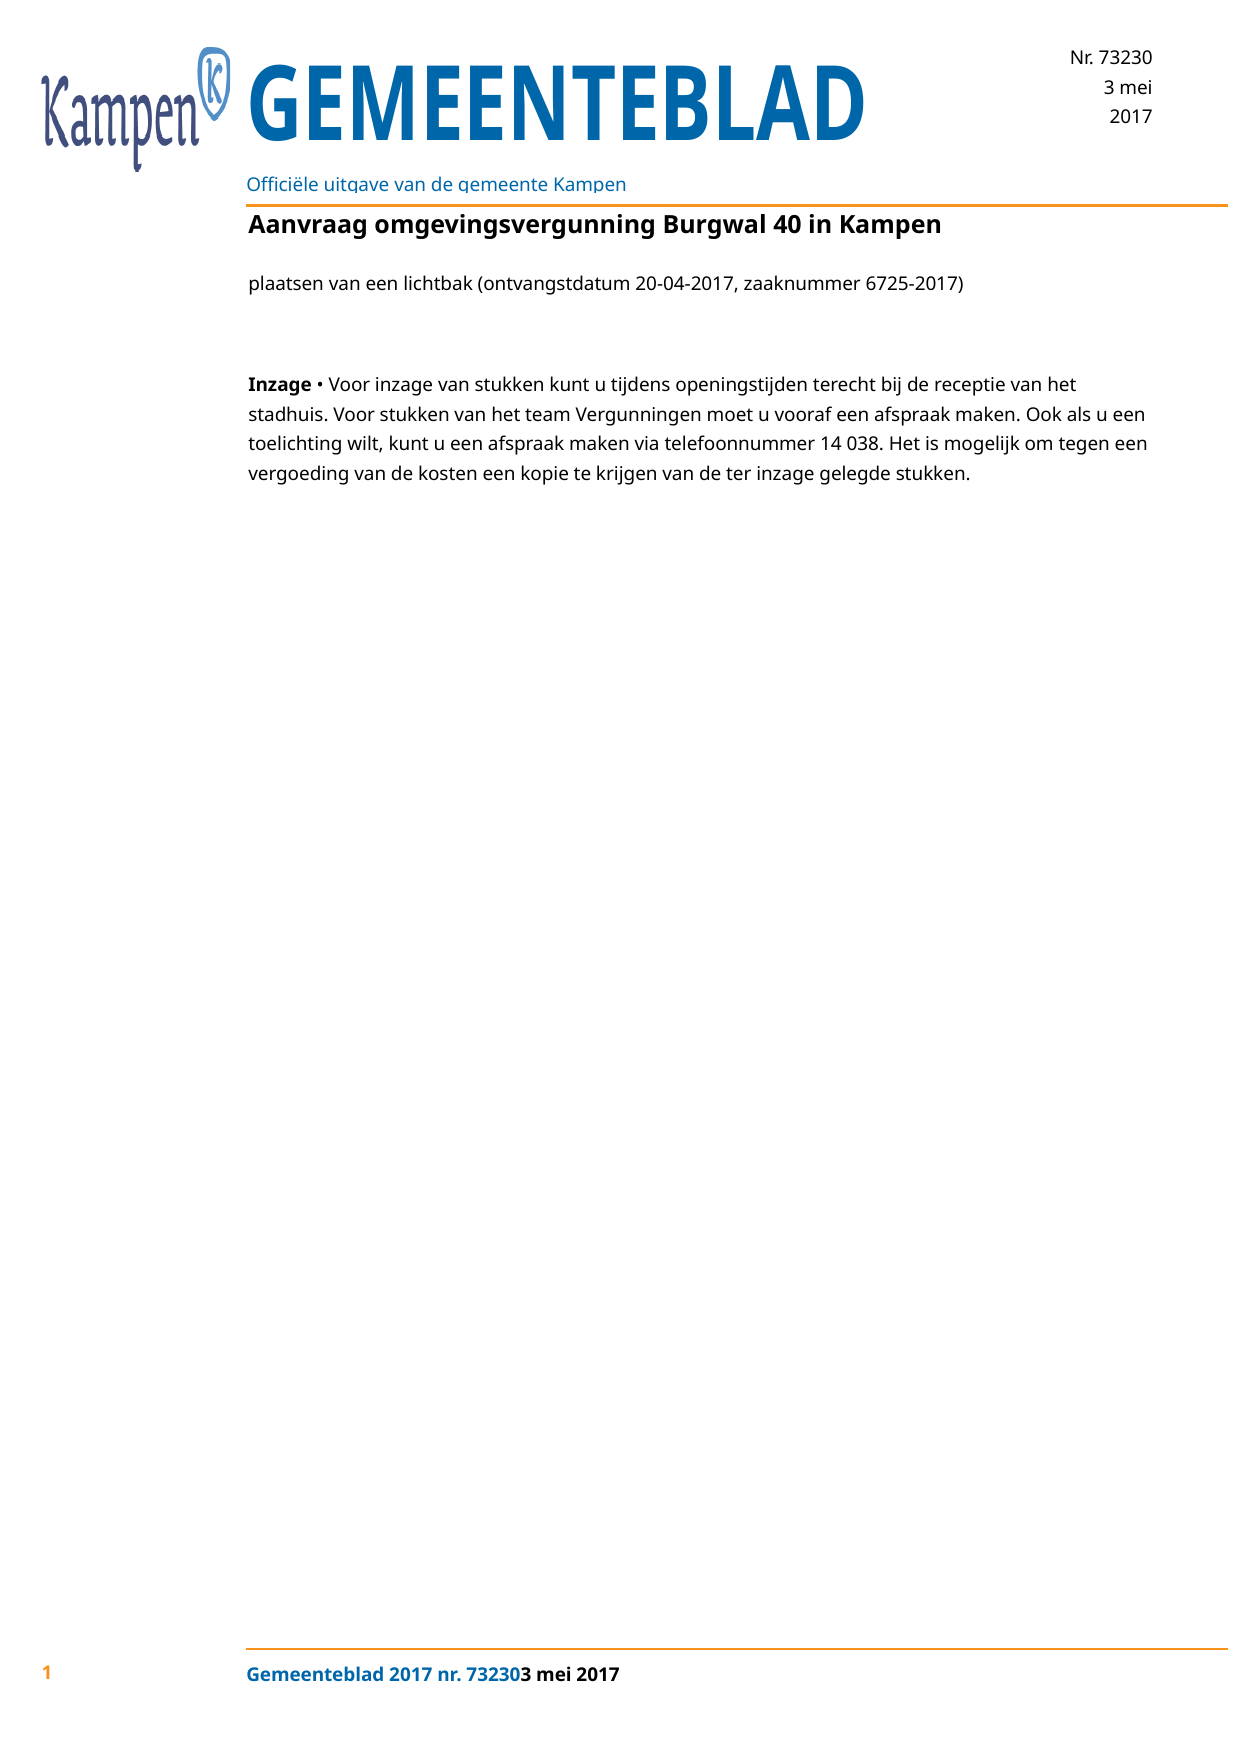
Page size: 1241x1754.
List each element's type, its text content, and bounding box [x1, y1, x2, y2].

picture [41, 47, 231, 172]
text plaatsen van een lichtbak (ontvangstdatum 20-04-2017, zaaknummer 6725-2017) [248, 270, 1152, 296]
text Inzage • Voor inzage van stukken kunt u tijdens openingstijden terecht bij de receptie van het stadhuis. Voor stukken van het team Vergunningen moet u vooraf een afspraak maken. Ook als u een toelichting wilt, kunt u een afspraak maken via telefoonnummer 14 038. Het is mogelijk om tegen een vergoeding van de kosten een kopie te krijgen van de ter inzage gelegde stukken. [248, 371, 1152, 486]
text Aanvraag omgevingsvergunning Burgwal 40 in Kampen [248, 207, 1152, 241]
